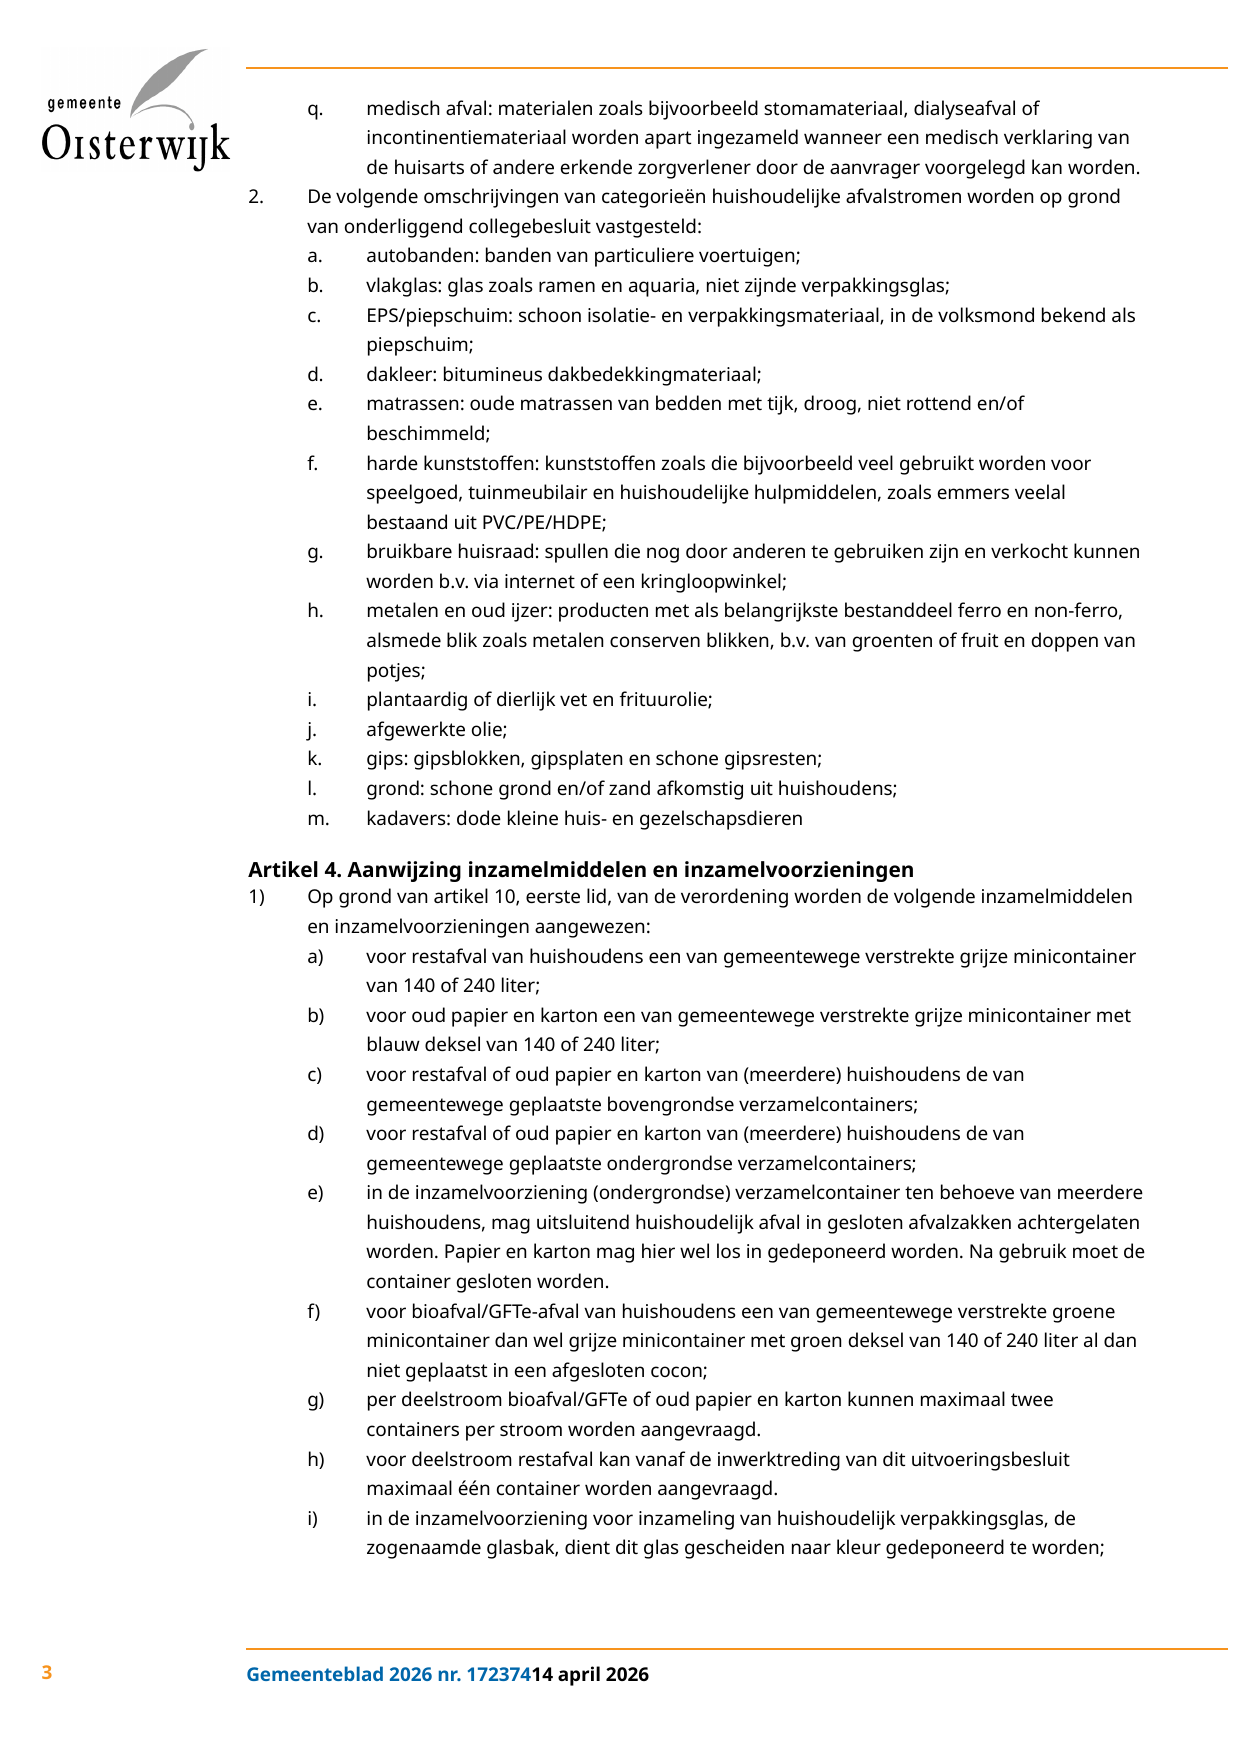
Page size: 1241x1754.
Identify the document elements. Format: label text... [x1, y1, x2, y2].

list voor restafval of oud papier en karton van (meerdere) huishoudens de van gemeentewege geplaatste ondergrondse verzamelcontainers; [307, 1120, 1152, 1176]
list metalen en oud ijzer: producten met als belangrijkste bestanddeel ferro en non-ferro, alsmede blik zoals metalen conserven blikken, b.v. van groenten of fruit en doppen van potjes; [307, 598, 1152, 683]
list De volgende omschrijvingen van categorieën huishoudelijke afvalstromen worden op grond van onderliggend collegebesluit vastgesteld: [248, 183, 1152, 239]
list bruikbare huisraad: spullen die nog door anderen te gebruiken zijn en verkocht kunnen worden b.v. via internet of een kringloopwinkel; [307, 538, 1152, 594]
text Artikel 4. Aanwijzing inzamelmiddelen en inzamelvoorzieningen [248, 855, 1152, 884]
list grond: schone grond en/of zand afkomstig uit huishoudens; [307, 775, 1152, 801]
list voor oud papier en karton een van gemeentewege verstrekte grijze minicontainer met blauw deksel van 140 of 240 liter; [307, 1002, 1152, 1057]
list afgewerkte olie; [307, 716, 1152, 742]
list voor restafval van huishoudens een van gemeentewege verstrekte grijze minicontainer van 140 of 240 liter; [307, 943, 1152, 998]
picture [41, 47, 231, 172]
list matrassen: oude matrassen van bedden met tijk, droog, niet rottend en/of beschimmeld; [307, 391, 1152, 446]
list in de inzamelvoorziening voor inzameling van huishoudelijk verpakkingsglas, de zogenaamde glasbak, dient dit glas gescheiden naar kleur gedeponeerd te worden; [307, 1505, 1152, 1560]
list gips: gipsblokken, gipsplaten en schone gipsresten; [307, 746, 1152, 771]
list harde kunststoffen: kunststoffen zoals die bijvoorbeeld veel gebruikt worden voor speelgoed, tuinmeubilair en huishoudelijke hulpmiddelen, zoals emmers veelal bestaand uit PVC/PE/HDPE; [307, 450, 1152, 535]
list plantaardig of dierlijk vet en frituurolie; [307, 686, 1152, 712]
list autobanden: banden van particuliere voertuigen; [307, 243, 1152, 268]
list EPS/piepschuim: schoon isolatie- en verpakkingsmateriaal, in de volksmond bekend als piepschuim; [307, 302, 1152, 357]
list medisch afval: materialen zoals bijvoorbeeld stomamateriaal, dialyseafval of incontinentiemateriaal worden apart ingezameld wanneer een medisch verklaring van de huisarts of andere erkende zorgverlener door de aanvrager voorgelegd kan worden. [307, 95, 1152, 180]
list voor bioafval/GFTe-afval van huishoudens een van gemeentewege verstrekte groene minicontainer dan wel grijze minicontainer met groen deksel van 140 of 240 liter al dan niet geplaatst in een afgesloten cocon; [307, 1298, 1152, 1383]
list per deelstroom bioafval/GFTe of oud papier en karton kunnen maximaal twee containers per stroom worden aangevraagd. [307, 1387, 1152, 1442]
list Op grond van artikel 10, eerste lid, van de verordening worden de volgende inzamelmiddelen en inzamelvoorzieningen aangewezen: [248, 884, 1152, 939]
list voor restafval of oud papier en karton van (meerdere) huishoudens de van gemeentewege geplaatste bovengrondse verzamelcontainers; [307, 1061, 1152, 1116]
list in de inzamelvoorziening (ondergrondse) verzamelcontainer ten behoeve van meerdere huishoudens, mag uitsluitend huishoudelijk afval in gesloten afvalzakken achtergelaten worden. Papier en karton mag hier wel los in gedeponeerd worden. Na gebruik moet de container gesloten worden. [307, 1179, 1152, 1294]
list voor deelstroom restafval kan vanaf de inwerktreding van dit uitvoeringsbesluit maximaal één container worden aangevraagd. [307, 1446, 1152, 1501]
list vlakglas: glas zoals ramen en aquaria, niet zijnde verpakkingsglas; [307, 272, 1152, 298]
list kadavers: dode kleine huis- en gezelschapsdieren [307, 805, 1152, 831]
list dakleer: bitumineus dakbedekkingmateriaal; [307, 361, 1152, 387]
